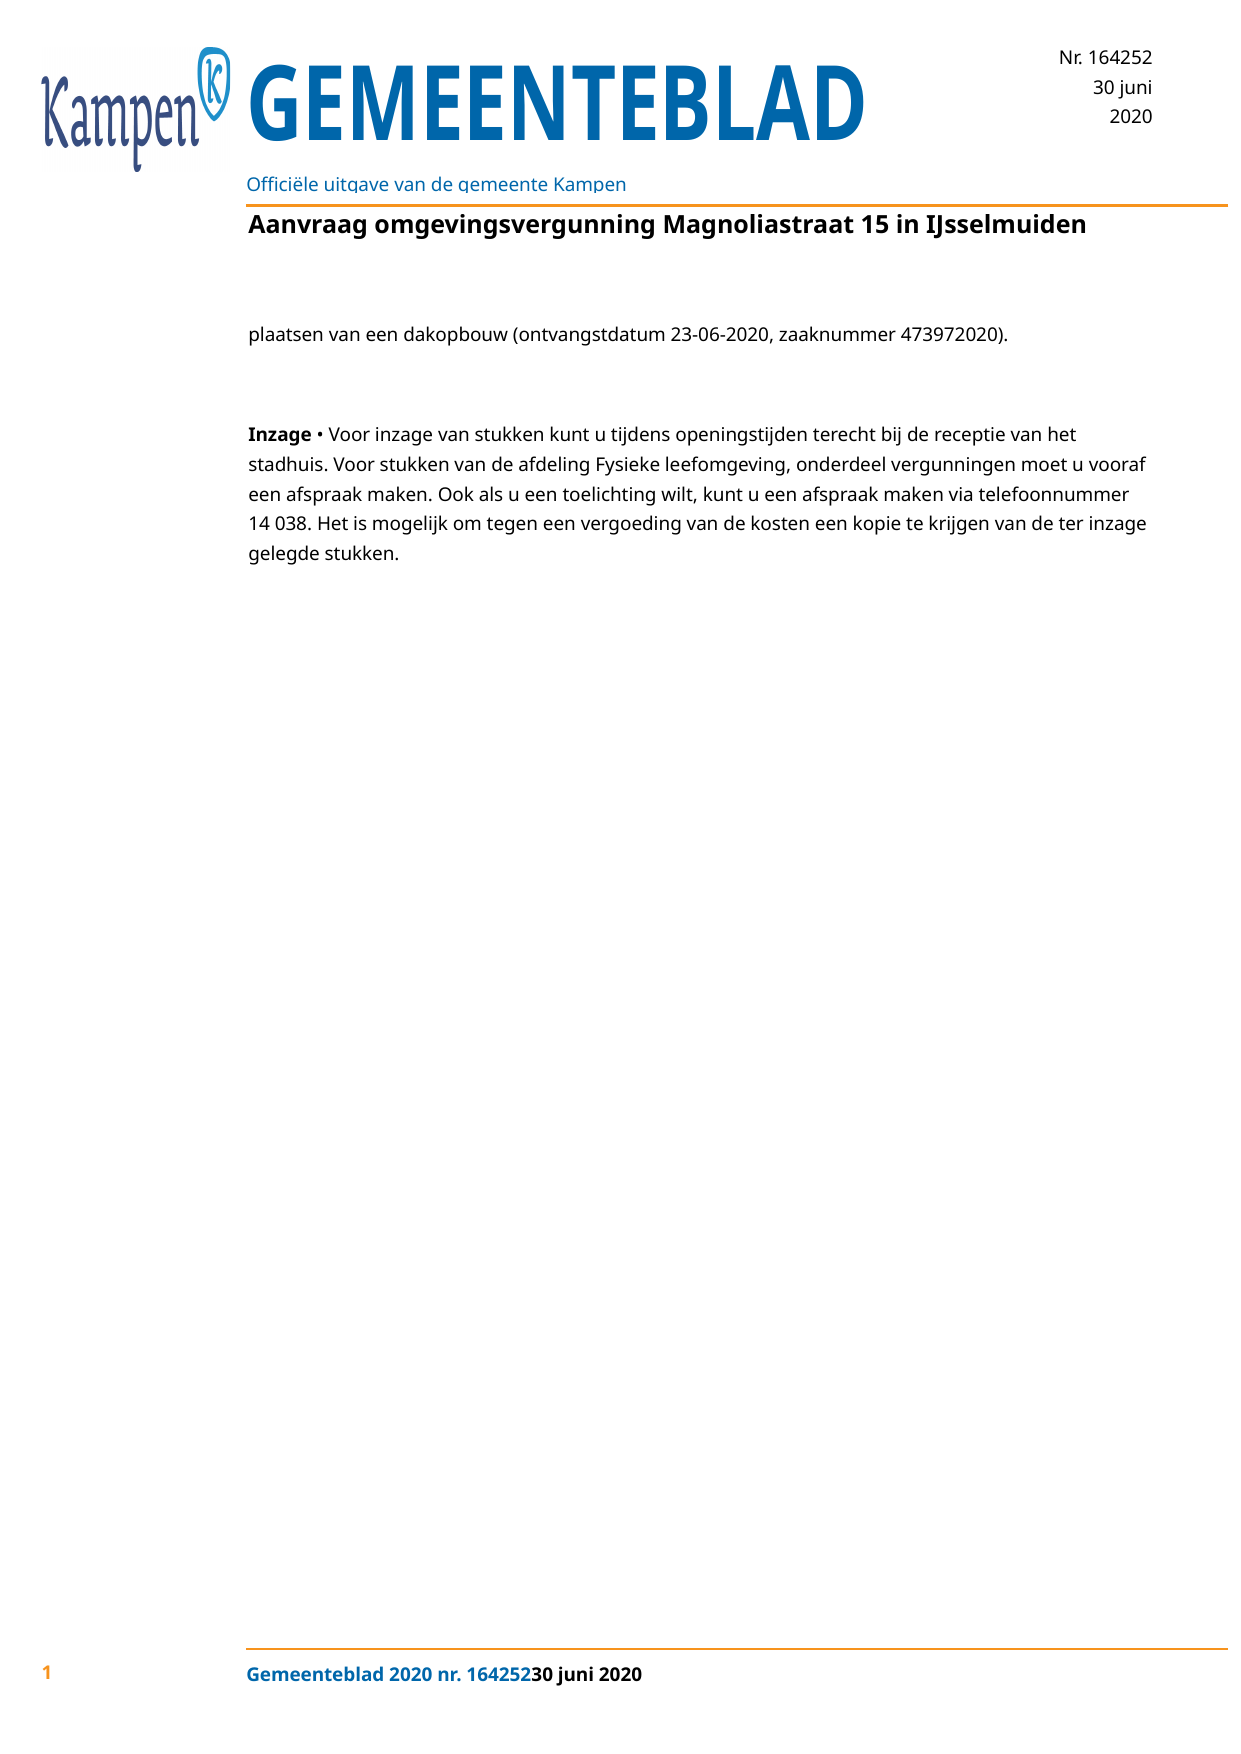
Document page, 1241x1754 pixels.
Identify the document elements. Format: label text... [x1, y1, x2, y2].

picture [41, 47, 231, 172]
text plaatsen van een dakopbouw (ontvangstdatum 23-06-2020, zaaknummer 473972020). [248, 321, 1152, 346]
text Inzage • Voor inzage van stukken kunt u tijdens openingstijden terecht bij de receptie van het stadhuis. Voor stukken van de afdeling Fysieke leefomgeving, onderdeel vergunningen moet u vooraf een afspraak maken. Ook als u een toelichting wilt, kunt u een afspraak maken via telefoonnummer 14 038. Het is mogelijk om tegen een vergoeding van de kosten een kopie te krijgen van de ter inzage gelegde stukken. [248, 422, 1152, 566]
text Aanvraag omgevingsvergunning Magnoliastraat 15 in IJsselmuiden [248, 207, 1152, 241]
